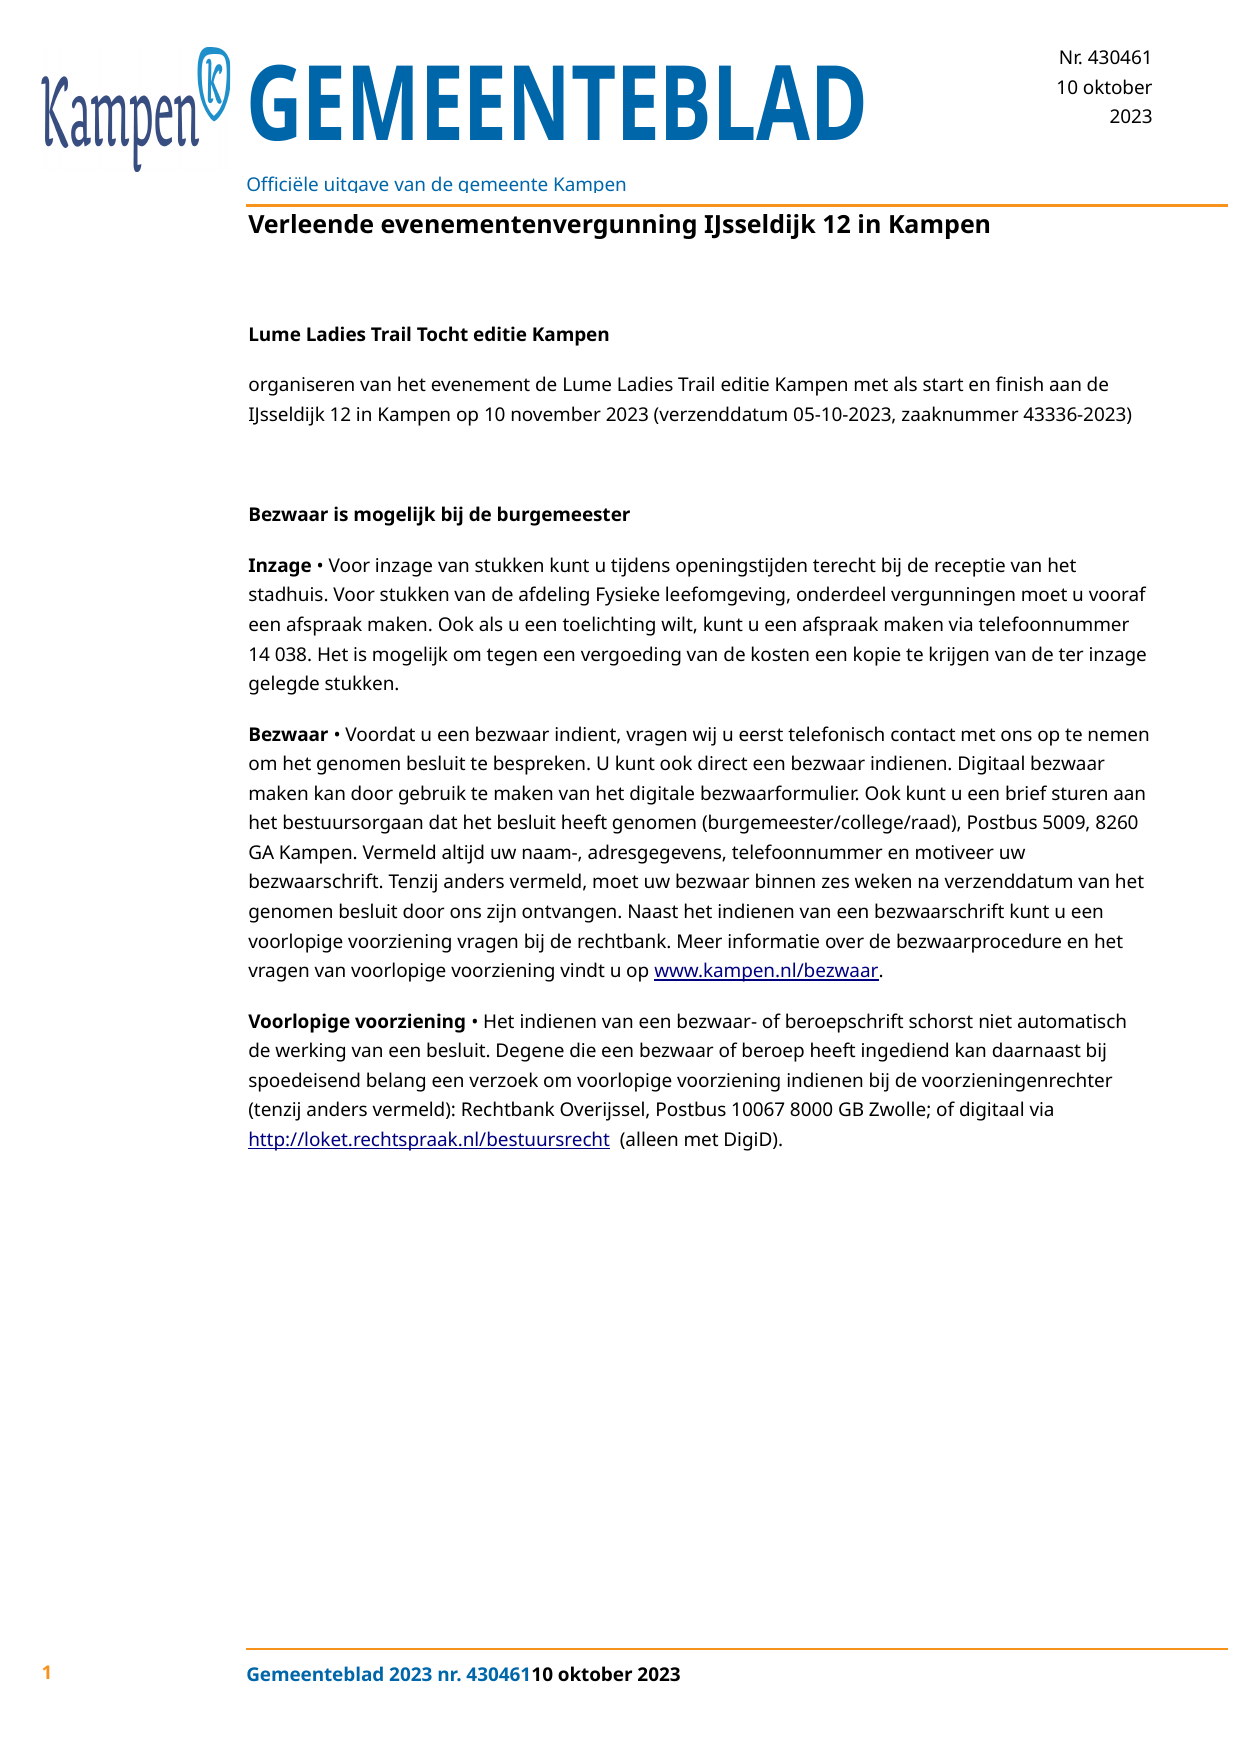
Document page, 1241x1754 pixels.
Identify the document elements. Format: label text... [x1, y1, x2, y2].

text Voorlopige voorziening • Het indienen van een bezwaar- of beroepschrift schorst niet automatisch de werking van een besluit. Degene die een bezwaar of beroep heeft ingediend kan daarnaast bij spoedeisend belang een verzoek om voorlopige voorziening indienen bij de voorzieningenrechter (tenzij anders vermeld): Rechtbank Overijssel, Postbus 10067 8000 GB Zwolle; of digitaal via http://loket.rechtspraak.nl/bestuursrecht (alleen met DigiD). [248, 1008, 1152, 1152]
picture [41, 47, 231, 172]
text Bezwaar • Voordat u een bezwaar indient, vragen wij u eerst telefonisch contact met ons op te nemen om het genomen besluit te bespreken. U kunt ook direct een bezwaar indienen. Digitaal bezwaar maken kan door gebruik te maken van het digitale bezwaarformulier. Ook kunt u een brief sturen aan het bestuursorgaan dat het besluit heeft genomen (burgemeester/college/raad), Postbus 5009, 8260 GA Kampen. Vermeld altijd uw naam-, adresgegevens, telefoonnummer en motiveer uw bezwaarschrift. Tenzij anders vermeld, moet uw bezwaar binnen zes weken na verzenddatum van het genomen besluit door ons zijn ontvangen. Naast het indienen van een bezwaarschrift kunt u een voorlopige voorziening vragen bij de rechtbank. Meer informatie over de bezwaarprocedure en het vragen van voorlopige voorziening vindt u op www.kampen.nl/bezwaar. [248, 721, 1152, 983]
text Verleende evenementenvergunning IJsseldijk 12 in Kampen [248, 207, 1152, 241]
text Lume Ladies Trail Tocht editie Kampen [248, 321, 1152, 346]
text Inzage • Voor inzage van stukken kunt u tijdens openingstijden terecht bij de receptie van het stadhuis. Voor stukken van de afdeling Fysieke leefomgeving, onderdeel vergunningen moet u vooraf een afspraak maken. Ook als u een toelichting wilt, kunt u een afspraak maken via telefoonnummer 14 038. Het is mogelijk om tegen een vergoeding van de kosten een kopie te krijgen van de ter inzage gelegde stukken. [248, 552, 1152, 696]
text organiseren van het evenement de Lume Ladies Trail editie Kampen met als start en finish aan de IJsseldijk 12 in Kampen op 10 november 2023 (verzenddatum 05-10-2023, zaaknummer 43336-2023) [248, 371, 1152, 426]
text Bezwaar is mogelijk bij de burgemeester [248, 502, 1152, 527]
